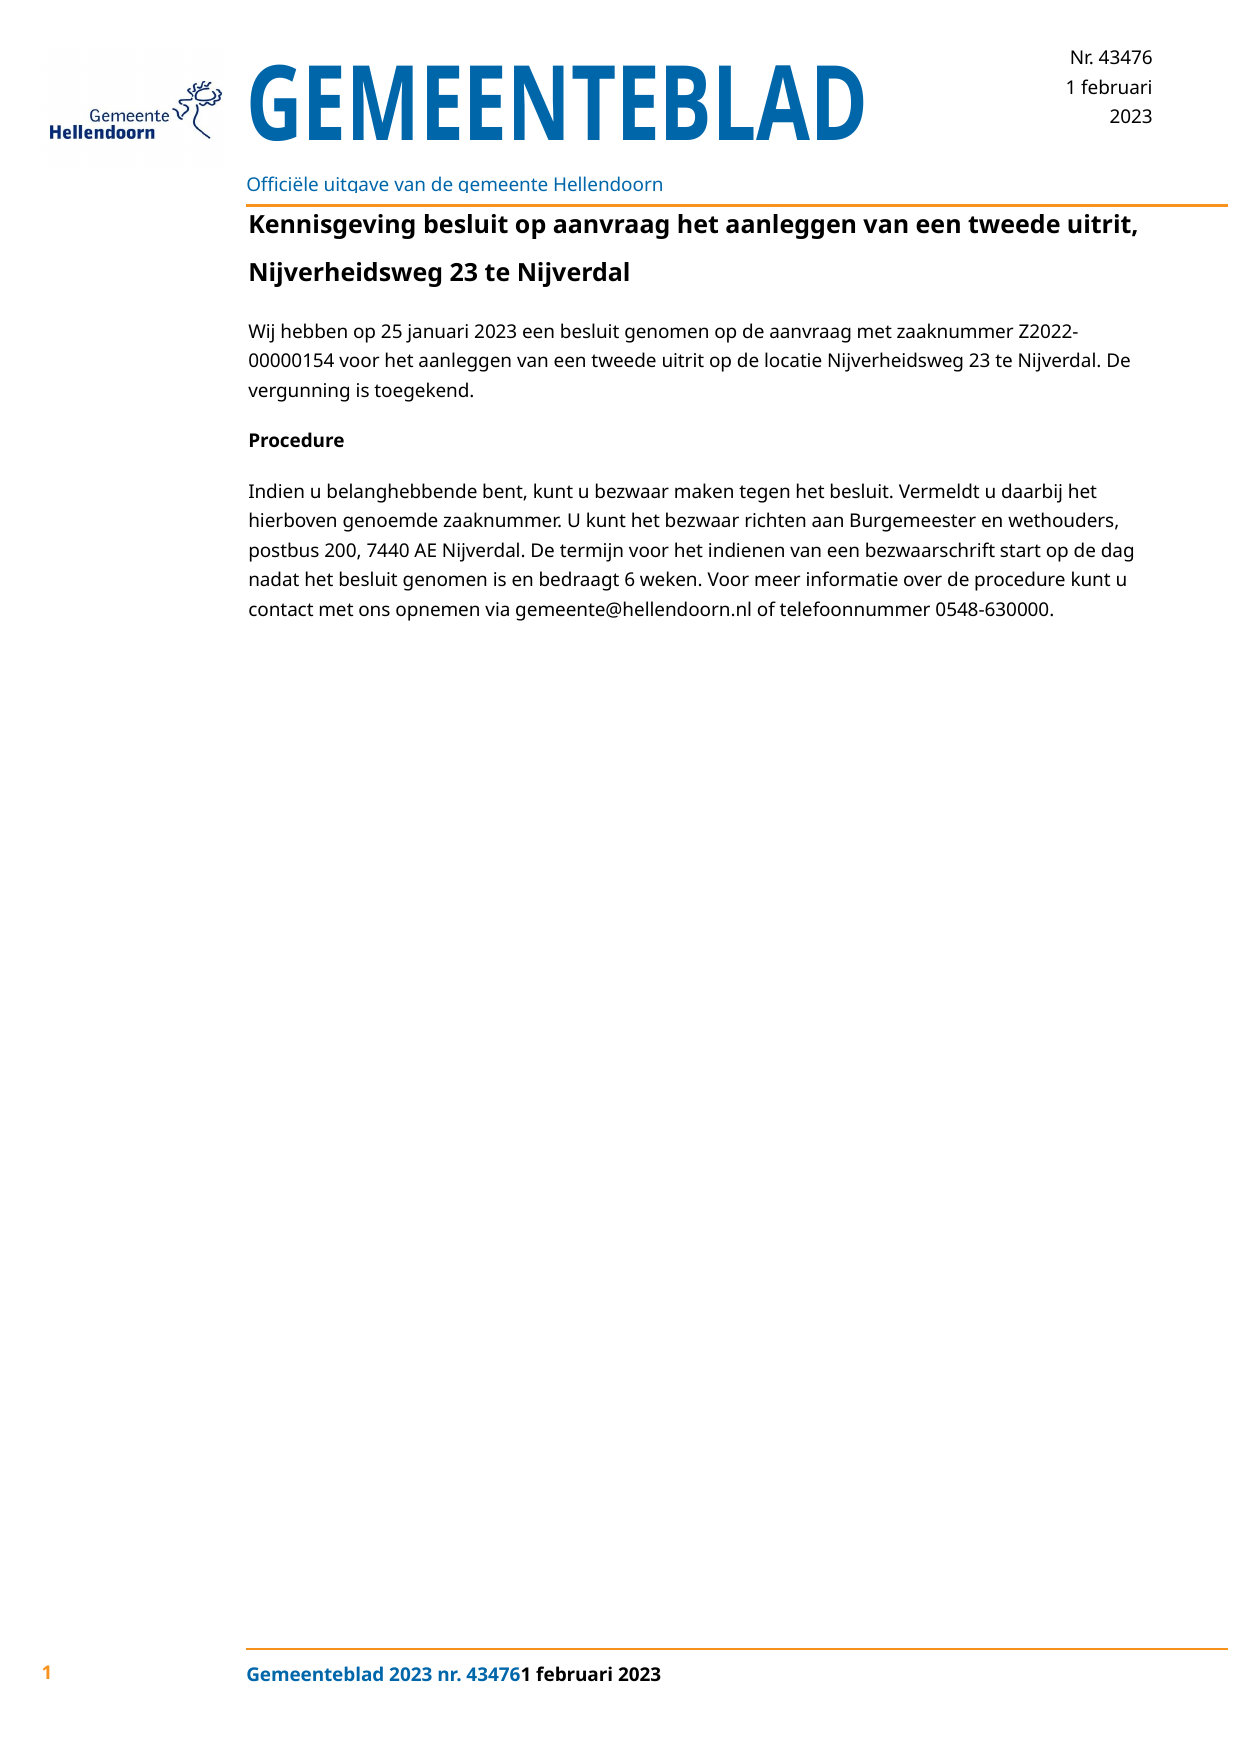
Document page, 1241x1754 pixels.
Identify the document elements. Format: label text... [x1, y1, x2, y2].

text Kennisgeving besluit op aanvraag het aanleggen van een tweede uitrit, Nijverheidsweg 23 te Nijverdal [248, 207, 1152, 288]
text Wij hebben op 25 januari 2023 een besluit genomen op de aanvraag met zaaknummer Z2022-00000154 voor het aanleggen van een tweede uitrit op de locatie Nijverheidsweg 23 te Nijverdal. De vergunning is toegekend. [248, 318, 1152, 403]
text Procedure [248, 427, 1152, 453]
text Indien u belanghebbende bent, kunt u bezwaar maken tegen het besluit. Vermeldt u daarbij het hierboven genoemde zaaknummer. U kunt het bezwaar richten aan Burgemeester en wethouders, postbus 200, 7440 AE Nijverdal. De termijn voor het indienen van een bezwaarschrift start op de dag nadat het besluit genomen is en bedraagt 6 weken. Voor meer informatie over de procedure kunt u contact met ons opnemen via gemeente@hellendoorn.nl of telefoonnummer 0548-630000. [248, 478, 1152, 622]
picture [41, 47, 231, 172]
